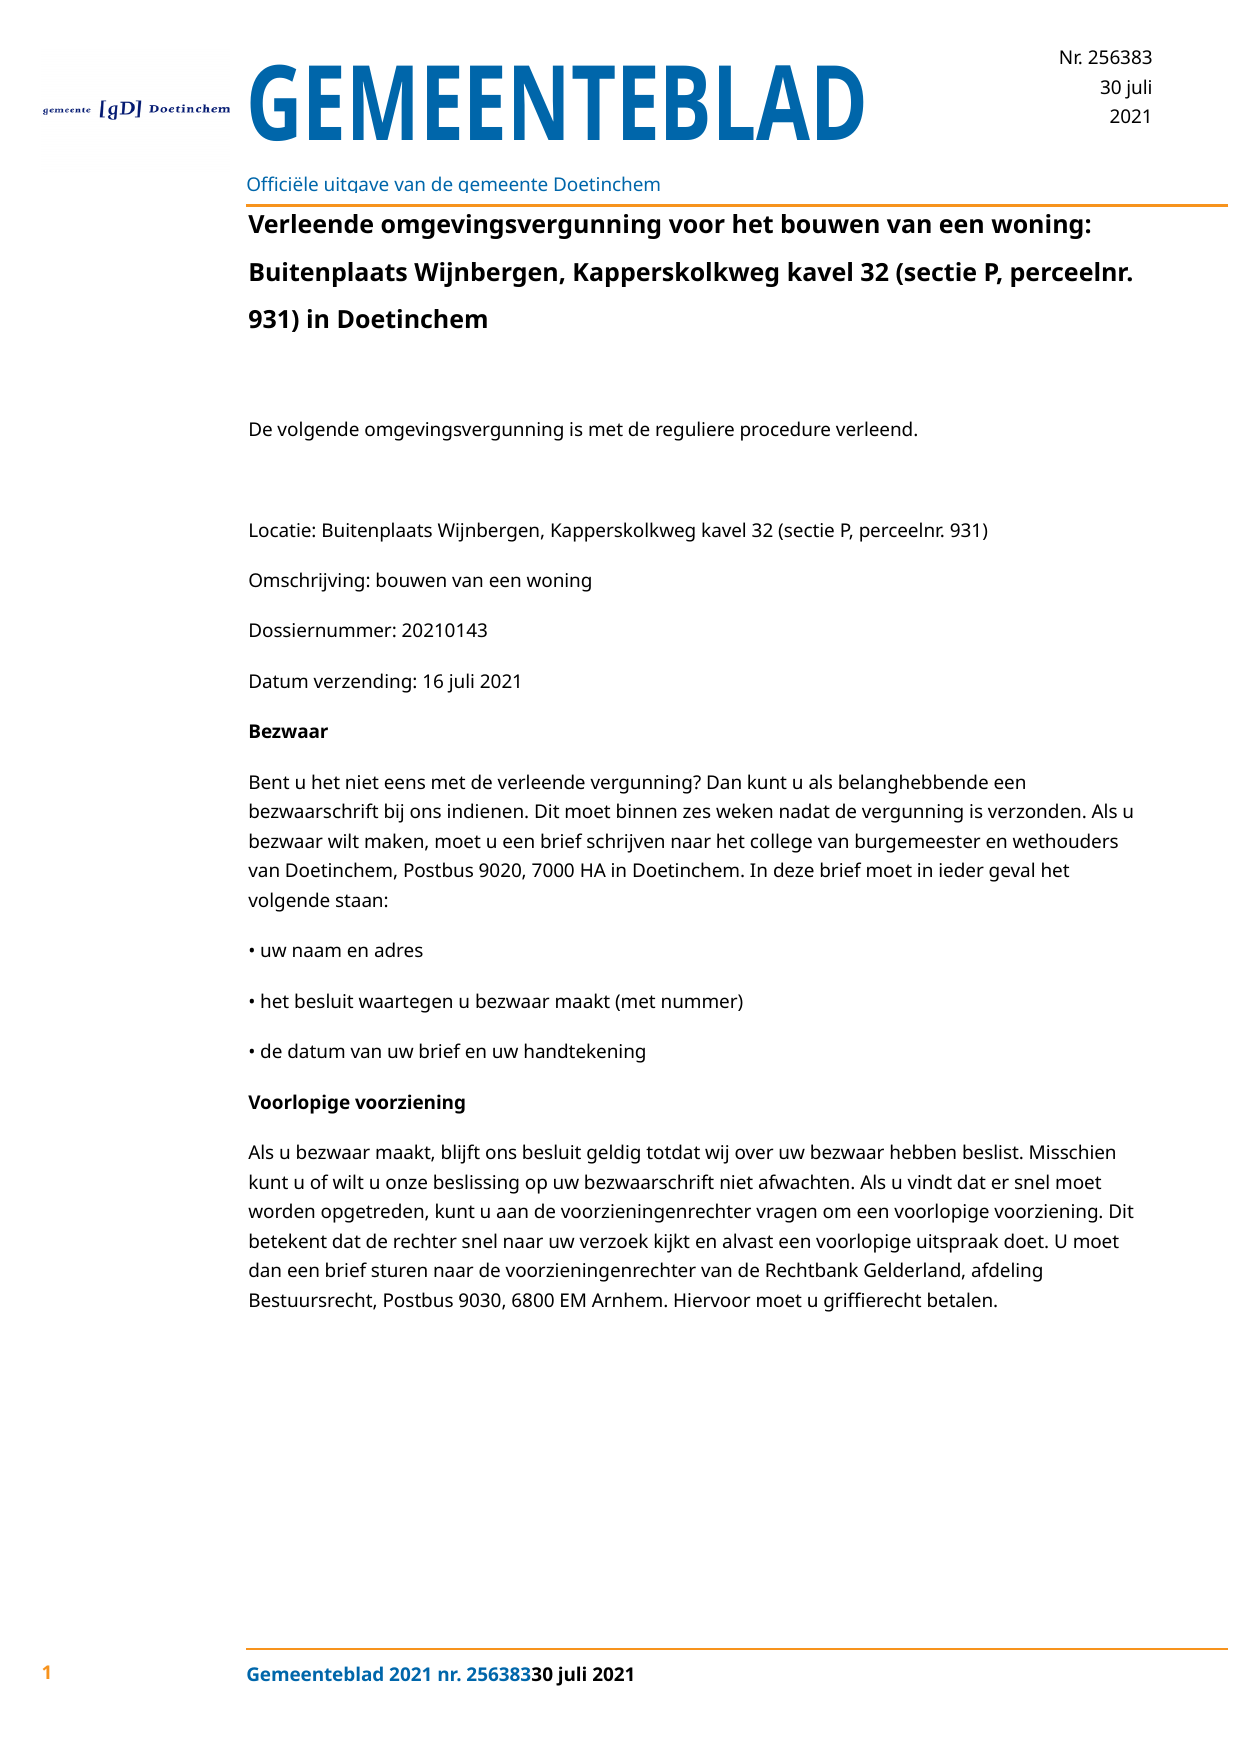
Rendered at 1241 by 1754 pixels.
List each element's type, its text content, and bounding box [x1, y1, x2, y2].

text Datum verzending: 16 juli 2021 [248, 668, 1152, 694]
text • de datum van uw brief en uw handtekening [248, 1038, 1152, 1064]
text Voorlopige voorziening [248, 1089, 1152, 1114]
text Omschrijving: bouwen van een woning [248, 567, 1152, 593]
text Dossiernummer: 20210143 [248, 618, 1152, 643]
text • uw naam en adres [248, 938, 1152, 963]
text • het besluit waartegen u bezwaar maakt (met nummer) [248, 988, 1152, 1014]
text Bent u het niet eens met de verleende vergunning? Dan kunt u als belanghebbende een bezwaarschrift bij ons indienen. Dit moet binnen zes weken nadat de vergunning is verzonden. Als u bezwaar wilt maken, moet u een brief schrijven naar het college van burgemeester en wethouders van Doetinchem, Postbus 9020, 7000 HA in Doetinchem. In deze brief moet in ieder geval het volgende staan: [248, 769, 1152, 913]
text Locatie: Buitenplaats Wijnbergen, Kapperskolkweg kavel 32 (sectie P, perceelnr. 931) [248, 517, 1152, 542]
picture [41, 47, 231, 172]
text Bezwaar [248, 718, 1152, 744]
text De volgende omgevingsvergunning is met de reguliere procedure verleend. [248, 416, 1152, 442]
text Als u bezwaar maakt, blijft ons besluit geldig totdat wij over uw bezwaar hebben beslist. Misschien kunt u of wilt u onze beslissing op uw bezwaarschrift niet afwachten. Als u vindt dat er snel moet worden opgetreden, kunt u aan de voorzieningenrechter vragen om een voorlopige voorziening. Dit betekent dat de rechter snel naar uw verzoek kijkt en alvast een voorlopige uitspraak doet. U moet dan een brief sturen naar de voorzieningenrechter van de Rechtbank Gelderland, afdeling Bestuursrecht, Postbus 9030, 6800 EM Arnhem. Hiervoor moet u griffierecht betalen. [248, 1139, 1152, 1313]
text Verleende omgevingsvergunning voor het bouwen van een woning: Buitenplaats Wijnbergen, Kapperskolkweg kavel 32 (sectie P, perceelnr. 931) in Doetinchem [248, 207, 1152, 336]
